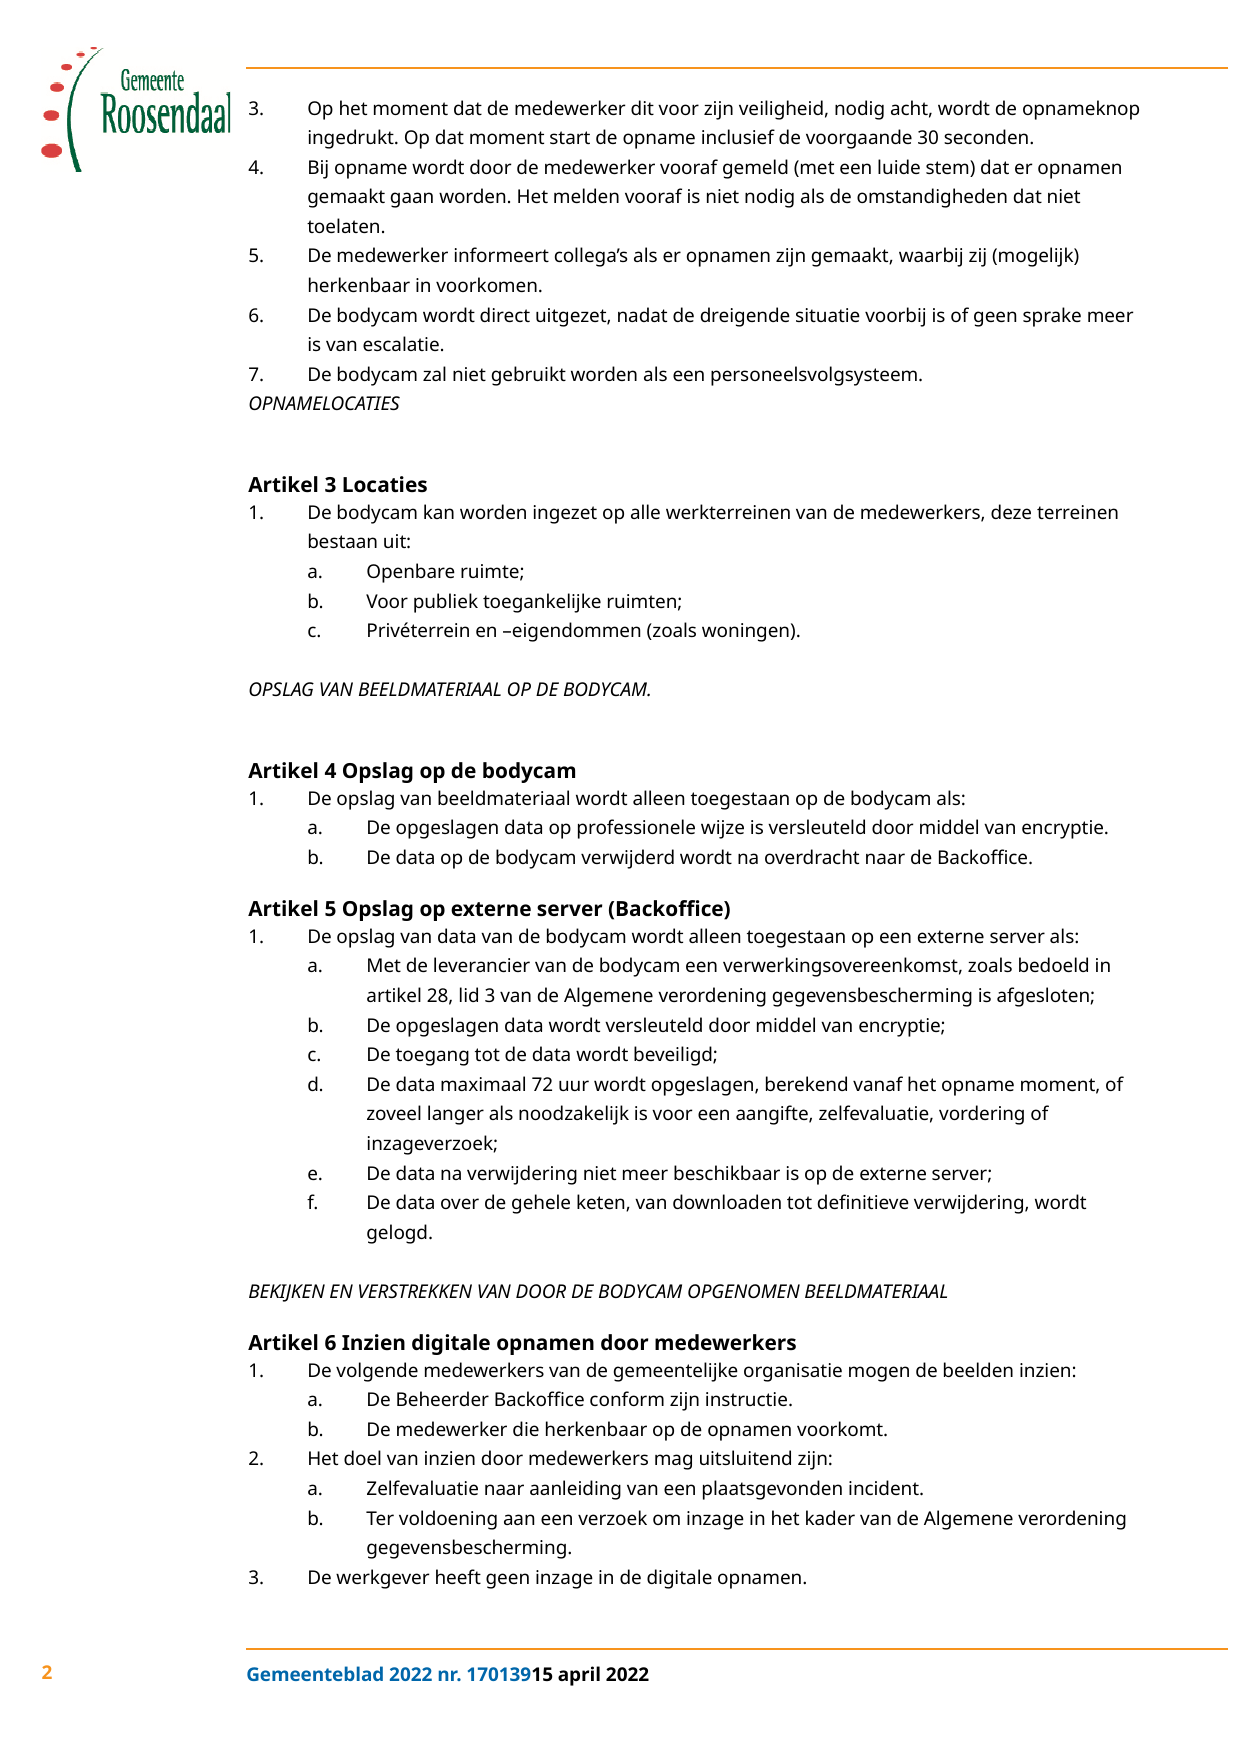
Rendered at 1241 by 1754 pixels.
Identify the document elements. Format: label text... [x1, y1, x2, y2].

list De data na verwijdering niet meer beschikbaar is op de externe server; [307, 1160, 1152, 1185]
list Met de leverancier van de bodycam een verwerkingsovereenkomst, zoals bedoeld in artikel 28, lid 3 van de Algemene verordening gegevensbescherming is afgesloten; [307, 953, 1152, 1008]
list De opgeslagen data op professionele wijze is versleuteld door middel van encryptie. [307, 814, 1152, 840]
list De data op de bodycam verwijderd wordt na overdracht naar de Backoffice. [307, 844, 1152, 870]
list De opslag van beeldmateriaal wordt alleen toegestaan op de bodycam als: [248, 785, 1152, 811]
list De medewerker die herkenbaar op de opnamen voorkomt. [307, 1416, 1152, 1442]
text Artikel 4 Opslag op de bodycam [248, 757, 1152, 785]
list De data maximaal 72 uur wordt opgeslagen, berekend vanaf het opname moment, of zoveel langer als noodzakelijk is voor een aangifte, zelfevaluatie, vordering of inzageverzoek; [307, 1071, 1152, 1156]
text Artikel 5 Opslag op externe server (Backoffice) [248, 894, 1152, 923]
list De toegang tot de data wordt beveiligd; [307, 1041, 1152, 1067]
text OPNAMELOCATIES [248, 391, 1152, 416]
list Bij opname wordt door de medewerker vooraf gemeld (met een luide stem) dat er opnamen gemaakt gaan worden. Het melden vooraf is niet nodig als de omstandigheden dat niet toelaten. [248, 154, 1152, 239]
list Privéterrein en –eigendommen (zoals woningen). [307, 617, 1152, 643]
text Artikel 6 Inzien digitale opnamen door medewerkers [248, 1328, 1152, 1357]
list De data over de gehele keten, van downloaden tot definitieve verwijdering, wordt gelogd. [307, 1189, 1152, 1244]
list De opslag van data van de bodycam wordt alleen toegestaan op een externe server als: [248, 923, 1152, 949]
list De werkgever heeft geen inzage in de digitale opnamen. [248, 1564, 1152, 1590]
list De bodycam wordt direct uitgezet, nadat de dreigende situatie voorbij is of geen sprake meer is van escalatie. [248, 302, 1152, 357]
text OPSLAG VAN BEELDMATERIAAL OP DE BODYCAM. [248, 677, 1152, 702]
list Openbare ruimte; [307, 558, 1152, 584]
picture [41, 47, 231, 172]
text BEKIJKEN EN VERSTREKKEN VAN DOOR DE BODYCAM OPGENOMEN BEELDMATERIAAL [248, 1278, 1152, 1304]
list Op het moment dat de medewerker dit voor zijn veiligheid, nodig acht, wordt de opnameknop ingedrukt. Op dat moment start de opname inclusief de voorgaande 30 seconden. [248, 95, 1152, 150]
list De medewerker informeert collega’s als er opnamen zijn gemaakt, waarbij zij (mogelijk) herkenbaar in voorkomen. [248, 243, 1152, 298]
list Zelfevaluatie naar aanleiding van een plaatsgevonden incident. [307, 1475, 1152, 1501]
list Voor publiek toegankelijke ruimten; [307, 588, 1152, 613]
text Artikel 3 Locaties [248, 471, 1152, 499]
list De volgende medewerkers van de gemeentelijke organisatie mogen de beelden inzien: [248, 1357, 1152, 1383]
list De bodycam kan worden ingezet op alle werkterreinen van de medewerkers, deze terreinen bestaan uit: [248, 499, 1152, 554]
list Het doel van inzien door medewerkers mag uitsluitend zijn: [248, 1446, 1152, 1471]
list De bodycam zal niet gebruikt worden als een personeelsvolgsysteem. [248, 361, 1152, 387]
list Ter voldoening aan een verzoek om inzage in het kader van de Algemene verordening gegevensbescherming. [307, 1505, 1152, 1560]
list De opgeslagen data wordt versleuteld door middel van encryptie; [307, 1012, 1152, 1037]
list De Beheerder Backoffice conform zijn instructie. [307, 1386, 1152, 1412]
